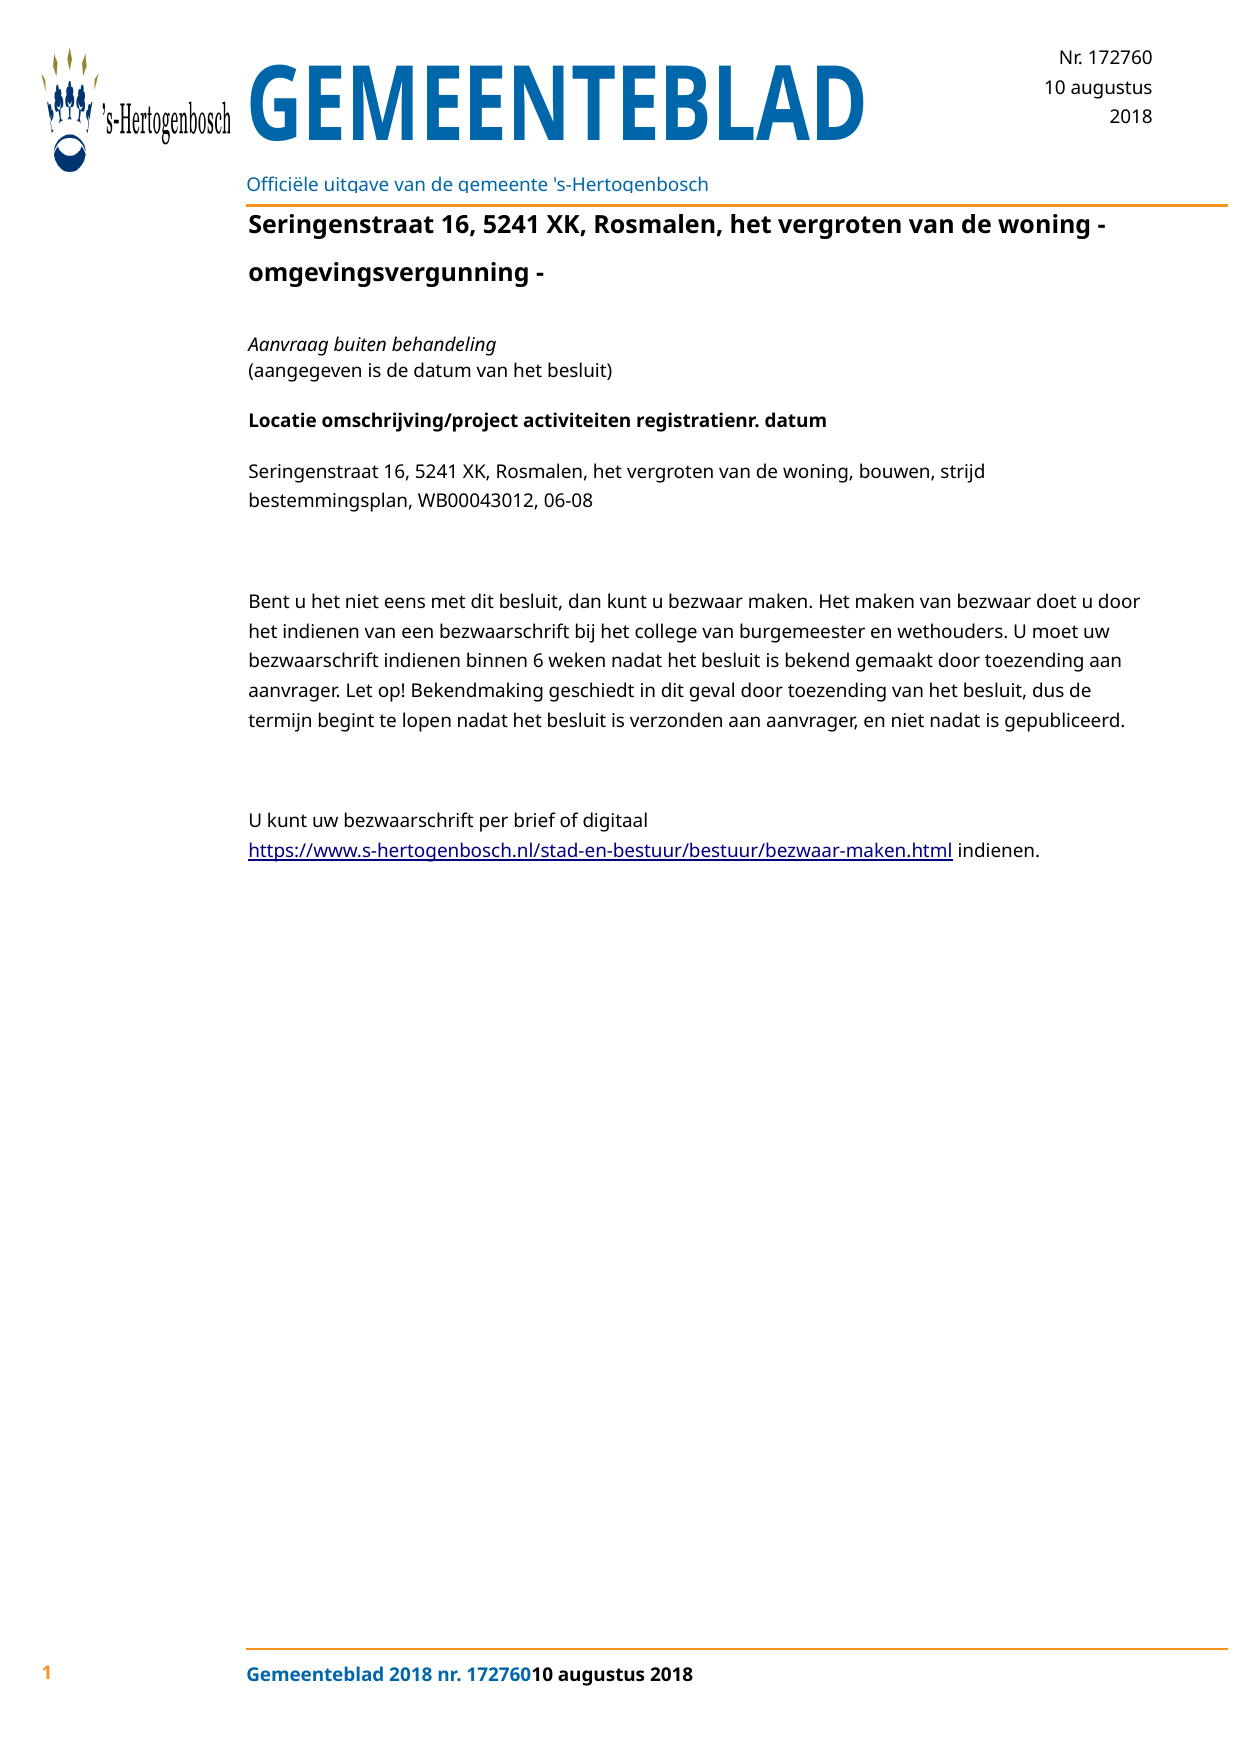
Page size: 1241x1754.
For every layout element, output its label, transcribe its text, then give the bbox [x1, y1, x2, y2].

text Aanvraag buiten behandeling [248, 331, 1152, 357]
text Locatie omschrijving/project activiteiten registratienr. datum [248, 408, 1152, 433]
text Bent u het niet eens met dit besluit, dan kunt u bezwaar maken. Het maken van bezwaar doet u door het indienen van een bezwaarschrift bij het college van burgemeester en wethouders. U moet uw bezwaarschrift indienen binnen 6 weken nadat het besluit is bekend gemaakt door toezending aan aanvrager. Let op! Bekendmaking geschiedt in dit geval door toezending van het besluit, dus de termijn begint te lopen nadat het besluit is verzonden aan aanvrager, en niet nadat is gepubliceerd. [248, 588, 1152, 732]
text Seringenstraat 16, 5241 XK, Rosmalen, het vergroten van de woning, bouwen, strijd bestemmingsplan, WB00043012, 06-08 [248, 458, 1152, 513]
text (aangegeven is de datum van het besluit) [248, 357, 1152, 383]
text U kunt uw bezwaarschrift per brief of digitaal https://www.s-hertogenbosch.nl/stad-en-bestuur/bestuur/bezwaar-maken.html indienen. [248, 808, 1152, 863]
picture [41, 47, 231, 172]
text Seringenstraat 16, 5241 XK, Rosmalen, het vergroten van de woning - omgevingsvergunning - [248, 207, 1152, 288]
